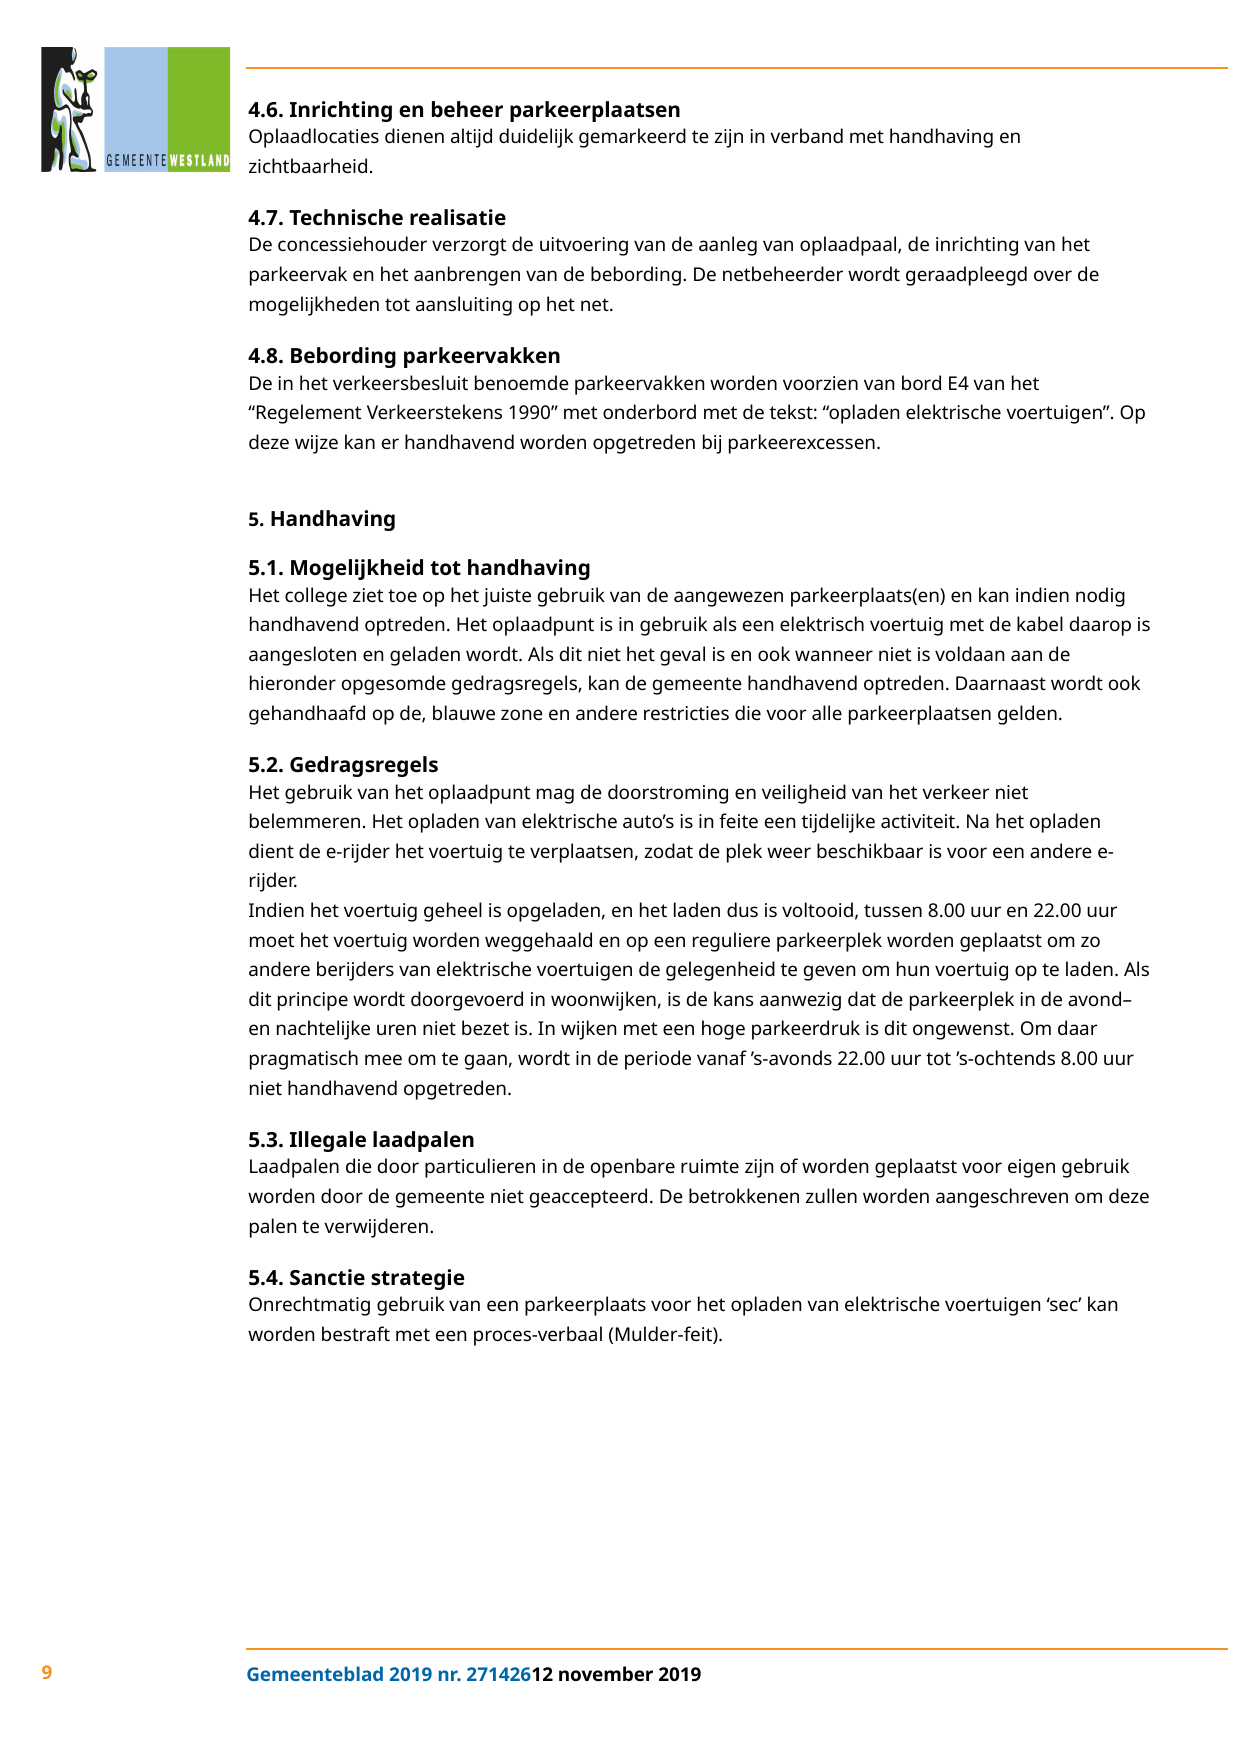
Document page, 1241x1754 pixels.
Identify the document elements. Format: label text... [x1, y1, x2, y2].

text 5.1. Mogelijkheid tot handhaving [248, 553, 1152, 582]
text 5.2. Gedragsregels [248, 751, 1152, 779]
text Onrechtmatig gebruik van een parkeerplaats voor het opladen van elektrische voertuigen ‘sec’ kan worden bestraft met een proces-verbaal (Mulder-feit). [248, 1292, 1152, 1347]
text De in het verkeersbesluit benoemde parkeervakken worden voorzien van bord E4 van het “Regelement Verkeerstekens 1990” met onderbord met de tekst: “opladen elektrische voertuigen”. Op deze wijze kan er handhavend worden opgetreden bij parkeerexcessen. [248, 370, 1152, 454]
text 4.6. Inrichting en beheer parkeerplaatsen [248, 95, 1152, 123]
text Laadpalen die door particulieren in de openbare ruimte zijn of worden geplaatst voor eigen gebruik worden door de gemeente niet geaccepteerd. De betrokkenen zullen worden aangeschreven om deze palen te verwijderen. [248, 1154, 1152, 1238]
text 5.4. Sanctie strategie [248, 1263, 1152, 1292]
text Het gebruik van het oplaadpunt mag de doorstroming en veiligheid van het verkeer niet belemmeren. Het opladen van elektrische auto’s is in feite een tijdelijke activiteit. Na het opladen dient de e-rijder het voertuig te verplaatsen, zodat de plek weer beschikbaar is voor een andere e-rijder. [248, 779, 1152, 893]
text 4.7. Technische realisatie [248, 203, 1152, 232]
text 5. Handhaving [248, 504, 1152, 532]
text Indien het voertuig geheel is opgeladen, en het laden dus is voltooid, tussen 8.00 uur en 22.00 uur moet het voertuig worden weggehaald en op een reguliere parkeerplek worden geplaatst om zo andere berijders van elektrische voertuigen de gelegenheid te geven om hun voertuig op te laden. Als dit principe wordt doorgevoerd in woonwijken, is de kans aanwezig dat de parkeerplek in de avond– en nachtelijke uren niet bezet is. In wijken met een hoge parkeerdruk is dit ongewenst. Om daar pragmatisch mee om te gaan, wordt in de periode vanaf ’s-avonds 22.00 uur tot ’s-ochtends 8.00 uur niet handhavend opgetreden. [248, 897, 1152, 1101]
text 5.3. Illegale laadpalen [248, 1125, 1152, 1154]
text 4.8. Bebording parkeervakken [248, 341, 1152, 370]
text De concessiehouder verzorgt de uitvoering van de aanleg van oplaadpaal, de inrichting van het parkeervak en het aanbrengen van de bebording. De netbeheerder wordt geraadpleegd over de mogelijkheden tot aansluiting op het net. [248, 232, 1152, 317]
text Oplaadlocaties dienen altijd duidelijk gemarkeerd te zijn in verband met handhaving en zichtbaarheid. [248, 123, 1152, 178]
picture [41, 47, 231, 172]
text Het college ziet toe op het juiste gebruik van de aangewezen parkeerplaats(en) en kan indien nodig handhavend optreden. Het oplaadpunt is in gebruik als een elektrisch voertuig met de kabel daarop is aangesloten en geladen wordt. Als dit niet het geval is en ook wanneer niet is voldaan aan de hieronder opgesomde gedragsregels, kan de gemeente handhavend optreden. Daarnaast wordt ook gehandhaafd op de, blauwe zone en andere restricties die voor alle parkeerplaatsen gelden. [248, 582, 1152, 726]
